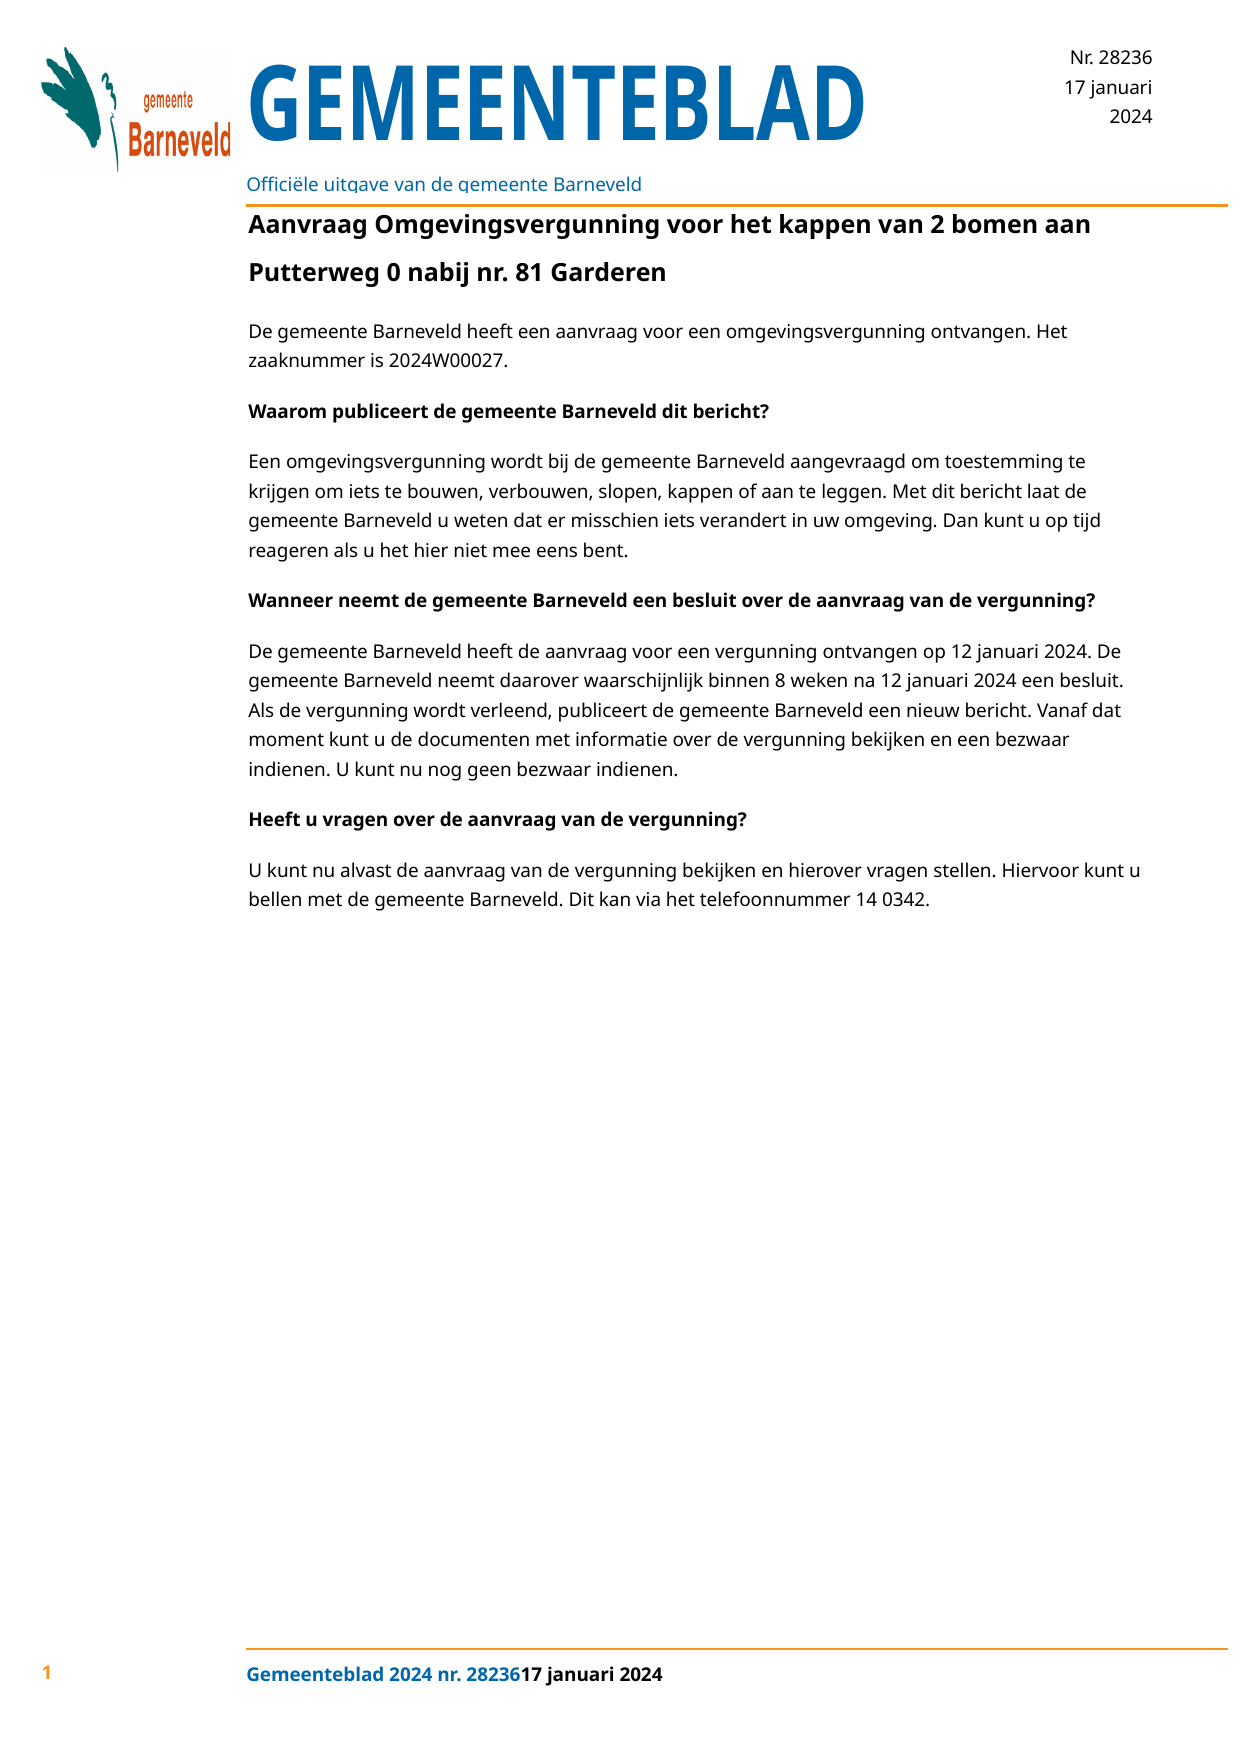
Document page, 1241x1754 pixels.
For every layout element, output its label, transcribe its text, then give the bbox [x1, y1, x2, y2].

picture [41, 47, 231, 172]
text De gemeente Barneveld heeft een aanvraag voor een omgevingsvergunning ontvangen. Het zaaknummer is 2024W00027. [248, 318, 1152, 373]
text U kunt nu alvast de aanvraag van de vergunning bekijken en hierover vragen stellen. Hiervoor kunt u bellen met de gemeente Barneveld. Dit kan via het telefoonnummer 14 0342. [248, 857, 1152, 912]
text Een omgevingsvergunning wordt bij de gemeente Barneveld aangevraagd om toestemming te krijgen om iets te bouwen, verbouwen, slopen, kappen of aan te leggen. Met dit bericht laat de gemeente Barneveld u weten dat er misschien iets verandert in uw omgeving. Dan kunt u op tijd reageren als u het hier niet mee eens bent. [248, 448, 1152, 563]
text Heeft u vragen over de aanvraag van de vergunning? [248, 807, 1152, 832]
text Waarom publiceert de gemeente Barneveld dit bericht? [248, 398, 1152, 424]
text De gemeente Barneveld heeft de aanvraag voor een vergunning ontvangen op 12 januari 2024. De gemeente Barneveld neemt daarover waarschijnlijk binnen 8 weken na 12 januari 2024 een besluit. Als de vergunning wordt verleend, publiceert de gemeente Barneveld een nieuw bericht. Vanaf dat moment kunt u de documenten met informatie over de vergunning bekijken en een bezwaar indienen. U kunt nu nog geen bezwaar indienen. [248, 638, 1152, 782]
text Wanneer neemt de gemeente Barneveld een besluit over de aanvraag van de vergunning? [248, 587, 1152, 613]
text Aanvraag Omgevingsvergunning voor het kappen van 2 bomen aan Putterweg 0 nabij nr. 81 Garderen [248, 207, 1152, 288]
